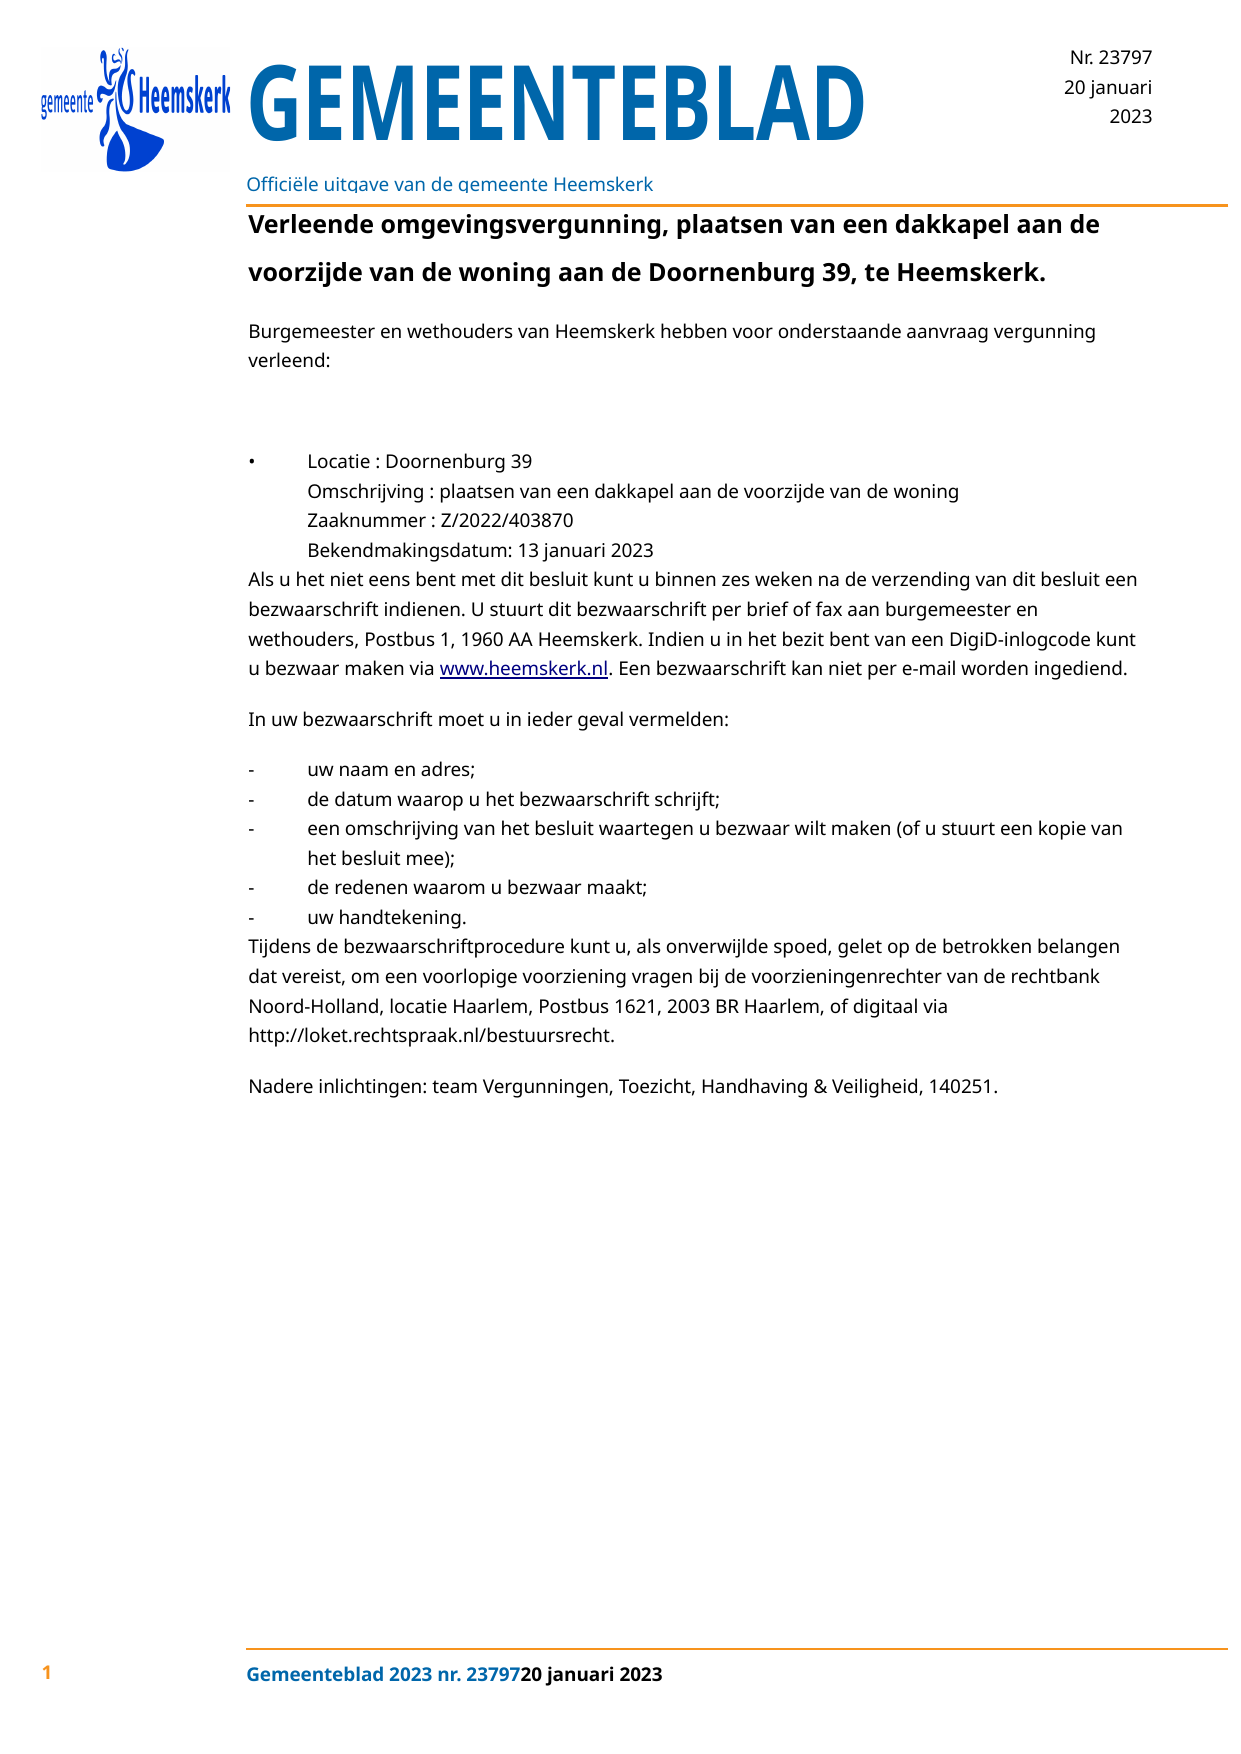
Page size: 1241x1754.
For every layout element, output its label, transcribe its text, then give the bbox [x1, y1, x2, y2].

text Burgemeester en wethouders van Heemskerk hebben voor onderstaande aanvraag vergunning verleend: [248, 318, 1152, 373]
text Als u het niet eens bent met dit besluit kunt u binnen zes weken na de verzending van dit besluit een bezwaarschrift indienen. U stuurt dit bezwaarschrift per brief of fax aan burgemeester en wethouders, Postbus 1, 1960 AA Heemskerk. Indien u in het bezit bent van een DigiD-inlogcode kunt u bezwaar maken via www.heemskerk.nl. Een bezwaarschrift kan niet per e-mail worden ingediend. [248, 567, 1152, 681]
list Zaaknummer : Z/2022/403870 [248, 507, 1152, 533]
text Tijdens de bezwaarschriftprocedure kunt u, als onverwijlde spoed, gelet op de betrokken belangen dat vereist, om een voorlopige voorziening vragen bij de voorzieningenrechter van de rechtbank Noord-Holland, locatie Haarlem, Postbus 1621, 2003 BR Haarlem, of digitaal via http://loket.rechtspraak.nl/bestuursrecht. [248, 934, 1152, 1048]
list Omschrijving : plaatsen van een dakkapel aan de voorzijde van de woning [248, 478, 1152, 504]
list Locatie : Doornenburg 39 [248, 448, 1152, 474]
list uw naam en adres; [248, 756, 1152, 782]
list een omschrijving van het besluit waartegen u bezwaar wilt maken (of u stuurt een kopie van het besluit mee); [248, 815, 1152, 871]
list Bekendmakingsdatum: 13 januari 2023 [248, 537, 1152, 563]
list de redenen waarom u bezwaar maakt; [248, 874, 1152, 900]
list de datum waarop u het bezwaarschrift schrijft; [248, 786, 1152, 812]
picture [41, 47, 231, 172]
text Verleende omgevingsvergunning, plaatsen van een dakkapel aan de voorzijde van de woning aan de Doornenburg 39, te Heemskerk. [248, 207, 1152, 288]
list uw handtekening. [248, 904, 1152, 930]
text In uw bezwaarschrift moet u in ieder geval vermelden: [248, 706, 1152, 732]
text Nadere inlichtingen: team Vergunningen, Toezicht, Handhaving & Veiligheid, 140251. [248, 1073, 1152, 1099]
